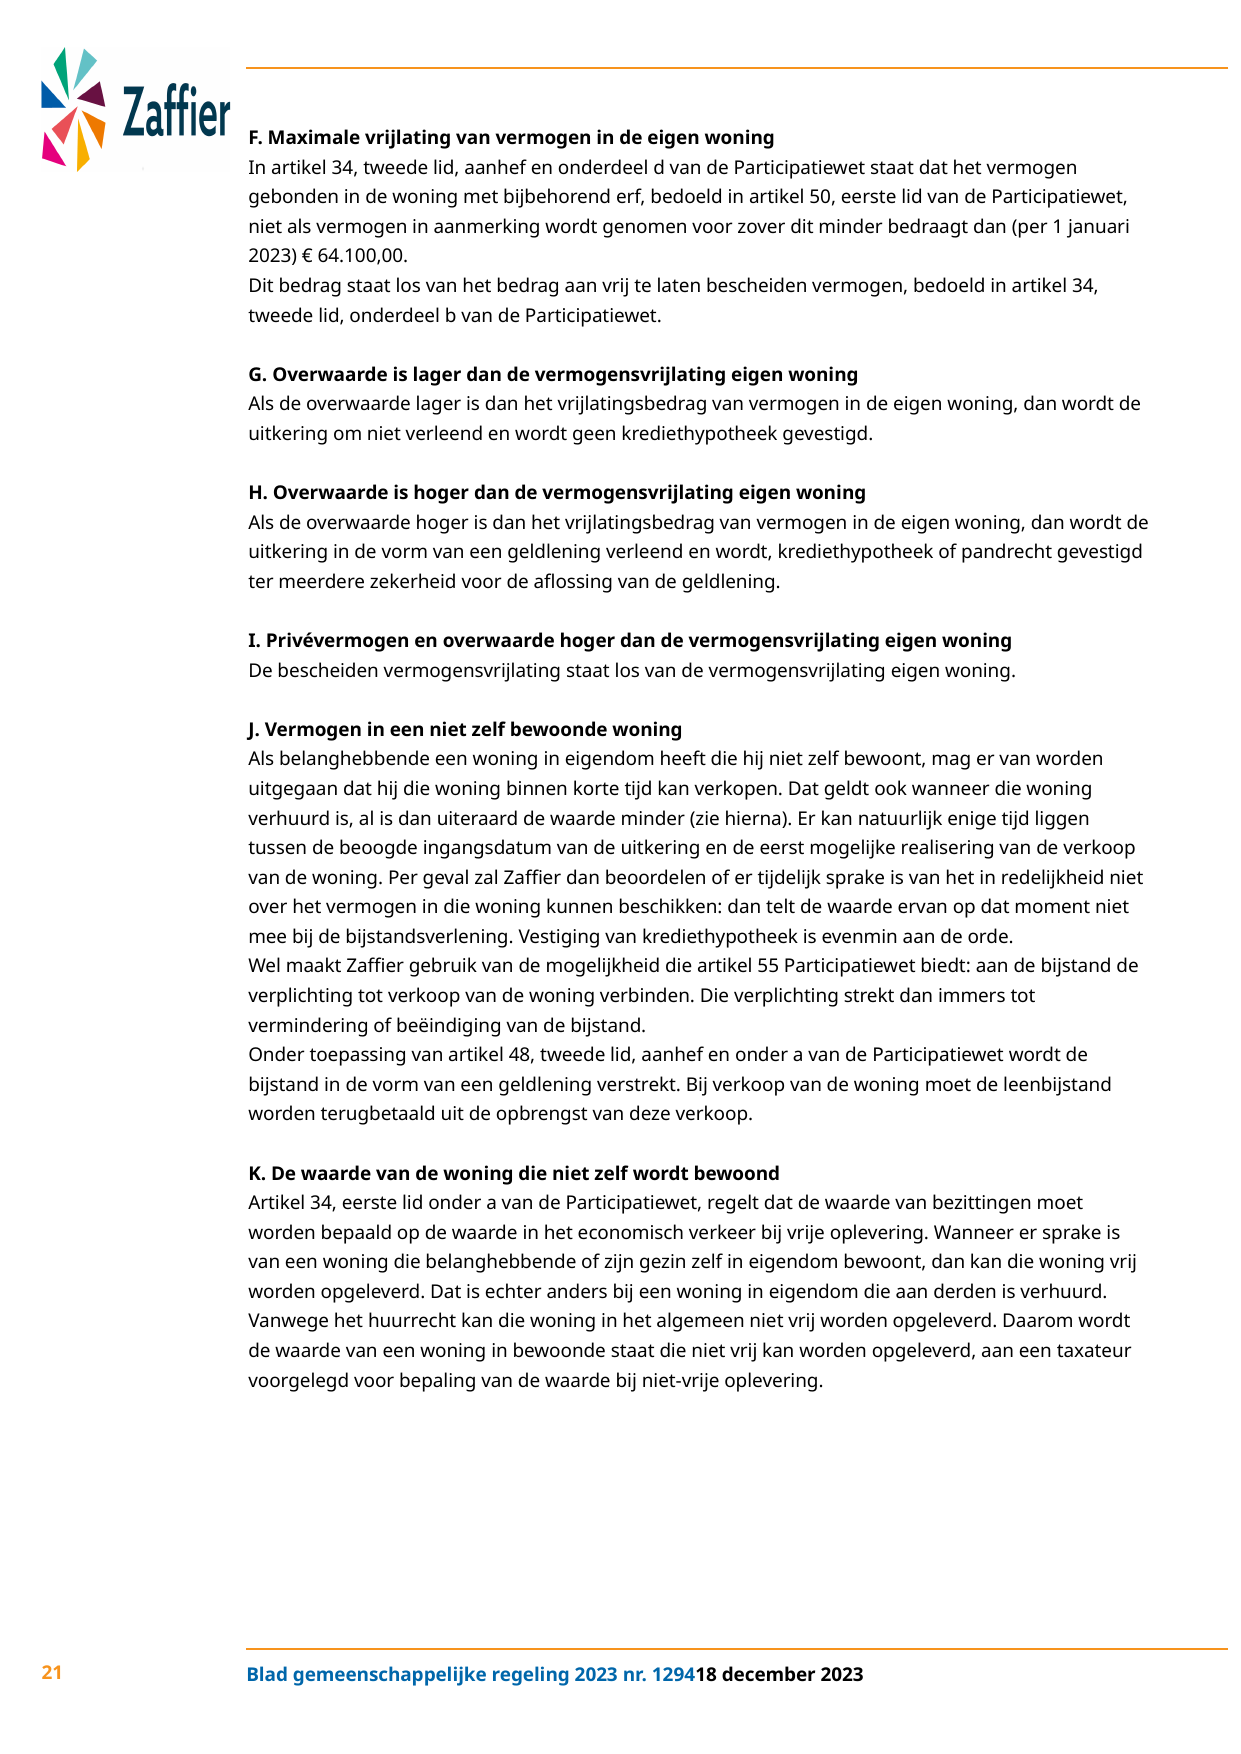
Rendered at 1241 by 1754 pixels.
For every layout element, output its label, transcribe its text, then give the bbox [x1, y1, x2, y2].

text H. Overwaarde is hoger dan de vermogensvrijlating eigen woning [248, 479, 1152, 505]
text Vanwege het huurrecht kan die woning in het algemeen niet vrij worden opgeleverd. Daarom wordt de waarde van een woning in bewoonde staat die niet vrij kan worden opgeleverd, aan een taxateur voorgelegd voor bepaling van de waarde bij niet-vrije oplevering. [248, 1308, 1152, 1393]
text Wel maakt Zaffier gebruik van de mogelijkheid die artikel 55 Participatiewet biedt: aan de bijstand de verplichting tot verkoop van de woning verbinden. Die verplichting strekt dan immers tot vermindering of beëindiging van de bijstand. [248, 953, 1152, 1038]
text J. Vermogen in een niet zelf bewoonde woning [248, 716, 1152, 742]
text Als de overwaarde hoger is dan het vrijlatingsbedrag van vermogen in de eigen woning, dan wordt de uitkering in de vorm van een geldlening verleend en wordt, krediethypotheek of pandrecht gevestigd ter meerdere zekerheid voor de aflossing van de geldlening. [248, 509, 1152, 594]
text Als belanghebbende een woning in eigendom heeft die hij niet zelf bewoont, mag er van worden uitgegaan dat hij die woning binnen korte tijd kan verkopen. Dat geldt ook wanneer die woning verhuurd is, al is dan uiteraard de waarde minder (zie hierna). Er kan natuurlijk enige tijd liggen tussen de beoogde ingangsdatum van de uitkering en de eerst mogelijke realisering van de verkoop van de woning. Per geval zal Zaffier dan beoordelen of er tijdelijk sprake is van het in redelijkheid niet over het vermogen in die woning kunnen beschikken: dan telt de waarde ervan op dat moment niet mee bij de bijstandsverlening. Vestiging van krediethypotheek is evenmin aan de orde. [248, 746, 1152, 949]
text Artikel 34, eerste lid onder a van de Participatiewet, regelt dat de waarde van bezittingen moet worden bepaald op de waarde in het economisch verkeer bij vrije oplevering. Wanneer er sprake is van een woning die belanghebbende of zijn gezin zelf in eigendom bewoont, dan kan die woning vrij worden opgeleverd. Dat is echter anders bij een woning in eigendom die aan derden is verhuurd. [248, 1189, 1152, 1304]
text K. De waarde van de woning die niet zelf wordt bewoond [248, 1160, 1152, 1186]
text I. Privévermogen en overwaarde hoger dan de vermogensvrijlating eigen woning [248, 627, 1152, 653]
text Dit bedrag staat los van het bedrag aan vrij te laten bescheiden vermogen, bedoeld in artikel 34, tweede lid, onderdeel b van de Participatiewet. [248, 272, 1152, 328]
text F. Maximale vrijlating van vermogen in de eigen woning [248, 124, 1152, 150]
text In artikel 34, tweede lid, aanhef en onderdeel d van de Participatiewet staat dat het vermogen gebonden in de woning met bijbehorend erf, bedoeld in artikel 50, eerste lid van de Participatiewet, niet als vermogen in aanmerking wordt genomen voor zover dit minder bedraagt dan (per 1 januari 2023) € 64.100,00. [248, 154, 1152, 268]
text G. Overwaarde is lager dan de vermogensvrijlating eigen woning [248, 361, 1152, 387]
text Onder toepassing van artikel 48, tweede lid, aanhef en onder a van de Participatiewet wordt de bijstand in de vorm van een geldlening verstrekt. Bij verkoop van de woning moet de leenbijstand worden terugbetaald uit de opbrengst van deze verkoop. [248, 1041, 1152, 1126]
text De bescheiden vermogensvrijlating staat los van de vermogensvrijlating eigen woning. [248, 657, 1152, 683]
text Als de overwaarde lager is dan het vrijlatingsbedrag van vermogen in de eigen woning, dan wordt de uitkering om niet verleend en wordt geen krediethypotheek gevestigd. [248, 391, 1152, 446]
picture [41, 47, 231, 172]
